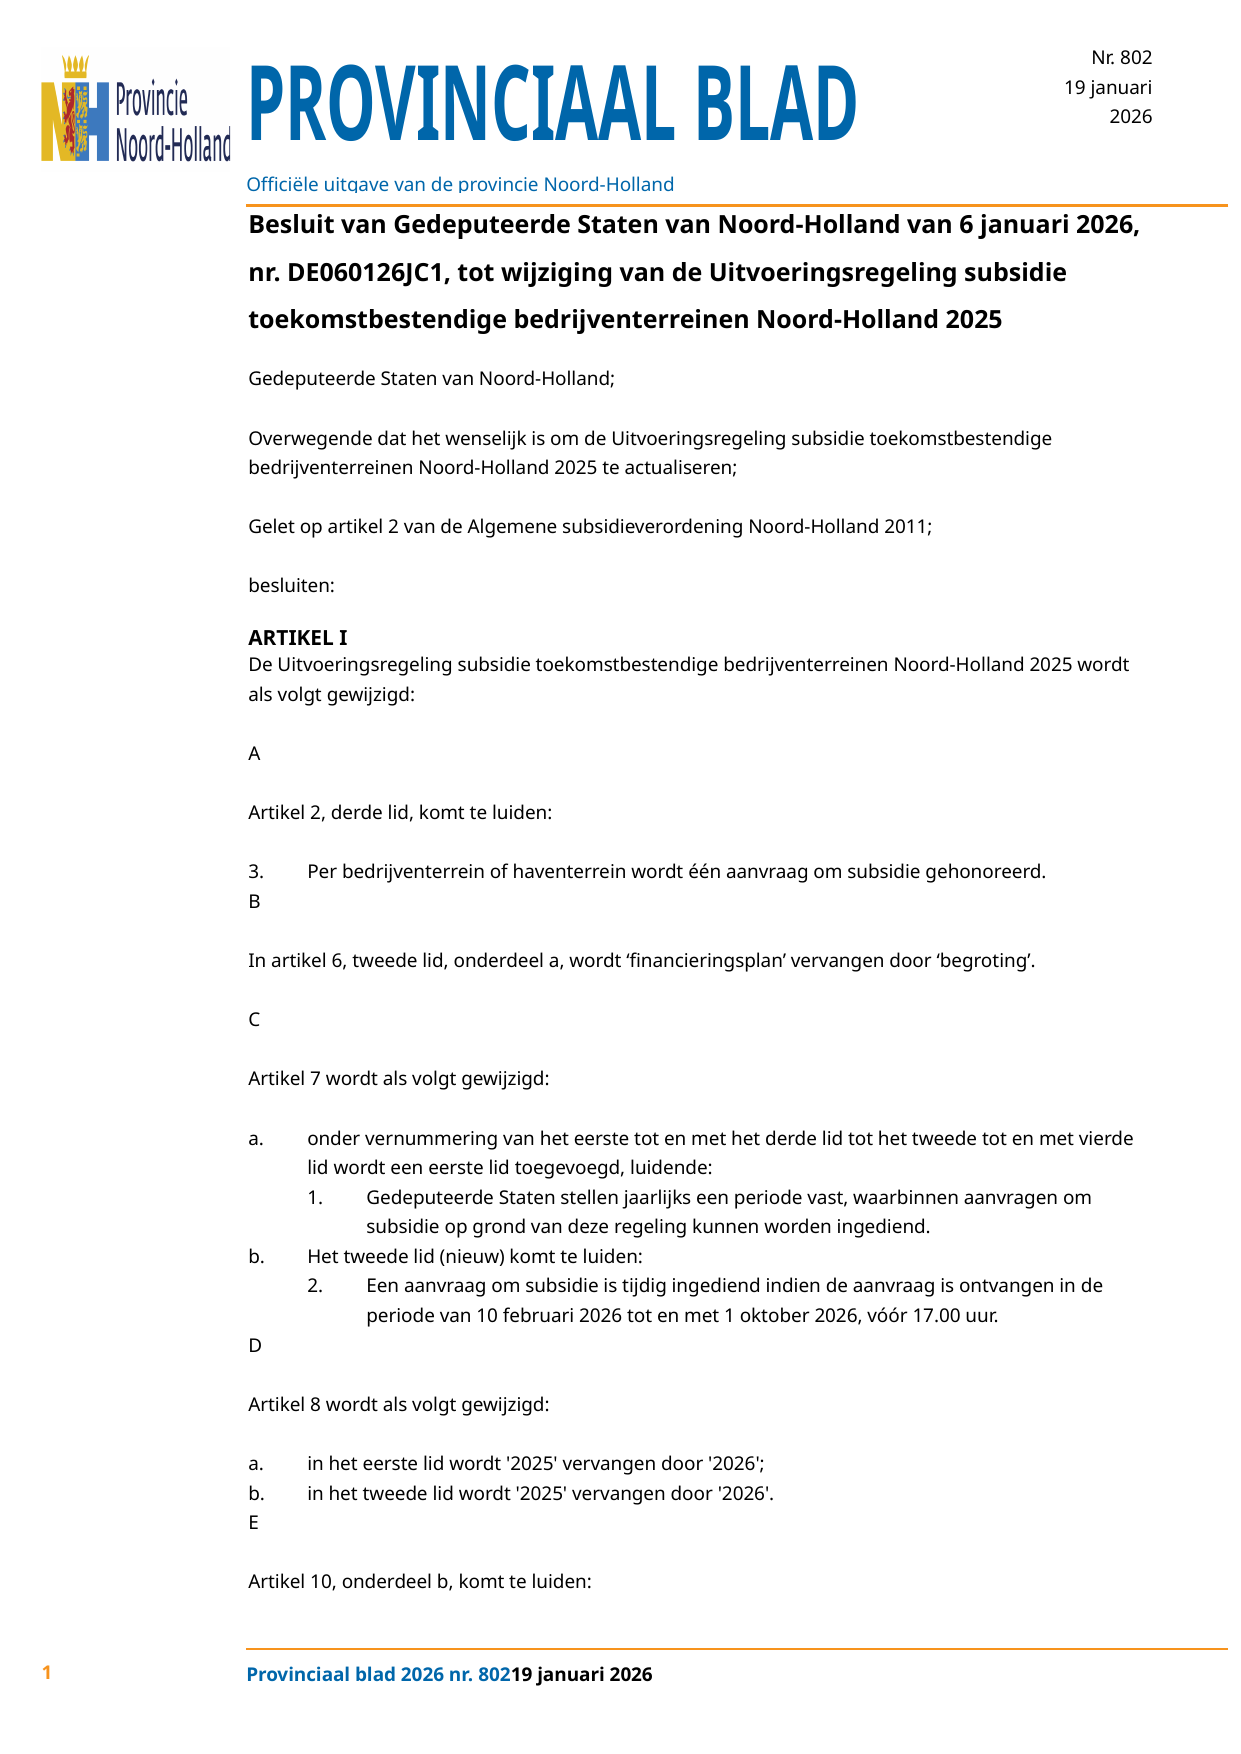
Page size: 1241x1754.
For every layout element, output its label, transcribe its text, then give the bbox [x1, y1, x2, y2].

text Artikel 10, onderdeel b, komt te luiden: [248, 1568, 1152, 1594]
text Gedeputeerde Staten van Noord-Holland; [248, 366, 1152, 391]
text Artikel 2, derde lid, komt te luiden: [248, 799, 1152, 825]
list Per bedrijventerrein of haventerrein wordt één aanvraag om subsidie gehonoreerd. [248, 858, 1152, 884]
picture [41, 47, 231, 172]
text C [248, 1006, 1152, 1032]
text Artikel 7 wordt als volgt gewijzigd: [248, 1066, 1152, 1091]
text A [248, 740, 1152, 766]
text besluiten: [248, 573, 1152, 598]
list Het tweede lid (nieuw) komt te luiden: [248, 1243, 1152, 1269]
list onder vernummering van het eerste tot en met het derde lid tot het tweede tot en met vierde lid wordt een eerste lid toegevoegd, luidende: [248, 1125, 1152, 1180]
text De Uitvoeringsregeling subsidie toekomstbestendige bedrijventerreinen Noord-Holland 2025 wordt als volgt gewijzigd: [248, 651, 1152, 707]
text Artikel 8 wordt als volgt gewijzigd: [248, 1391, 1152, 1417]
list Gedeputeerde Staten stellen jaarlijks een periode vast, waarbinnen aanvragen om subsidie op grond van deze regeling kunnen worden ingediend. [307, 1184, 1152, 1239]
text Overwegende dat het wenselijk is om de Uitvoeringsregeling subsidie toekomstbestendige bedrijventerreinen Noord-Holland 2025 te actualiseren; [248, 425, 1152, 480]
text Gelet op artikel 2 van de Algemene subsidieverordening Noord-Holland 2011; [248, 513, 1152, 539]
text In artikel 6, tweede lid, onderdeel a, wordt ‘financieringsplan’ vervangen door ‘begroting’. [248, 947, 1152, 973]
text B [248, 888, 1152, 914]
list in het tweede lid wordt '2025' vervangen door '2026'. [248, 1480, 1152, 1506]
list in het eerste lid wordt '2025' vervangen door '2026'; [248, 1450, 1152, 1476]
text E [248, 1509, 1152, 1535]
text D [248, 1332, 1152, 1358]
list Een aanvraag om subsidie is tijdig ingediend indien de aanvraag is ontvangen in de periode van 10 februari 2026 tot en met 1 oktober 2026, vóór 17.00 uur. [307, 1273, 1152, 1328]
text Besluit van Gedeputeerde Staten van Noord-Holland van 6 januari 2026, nr. DE060126JC1, tot wijziging van de Uitvoeringsregeling subsidie toekomstbestendige bedrijventerreinen Noord-Holland 2025 [248, 207, 1152, 336]
text ARTIKEL I [248, 623, 1152, 651]
